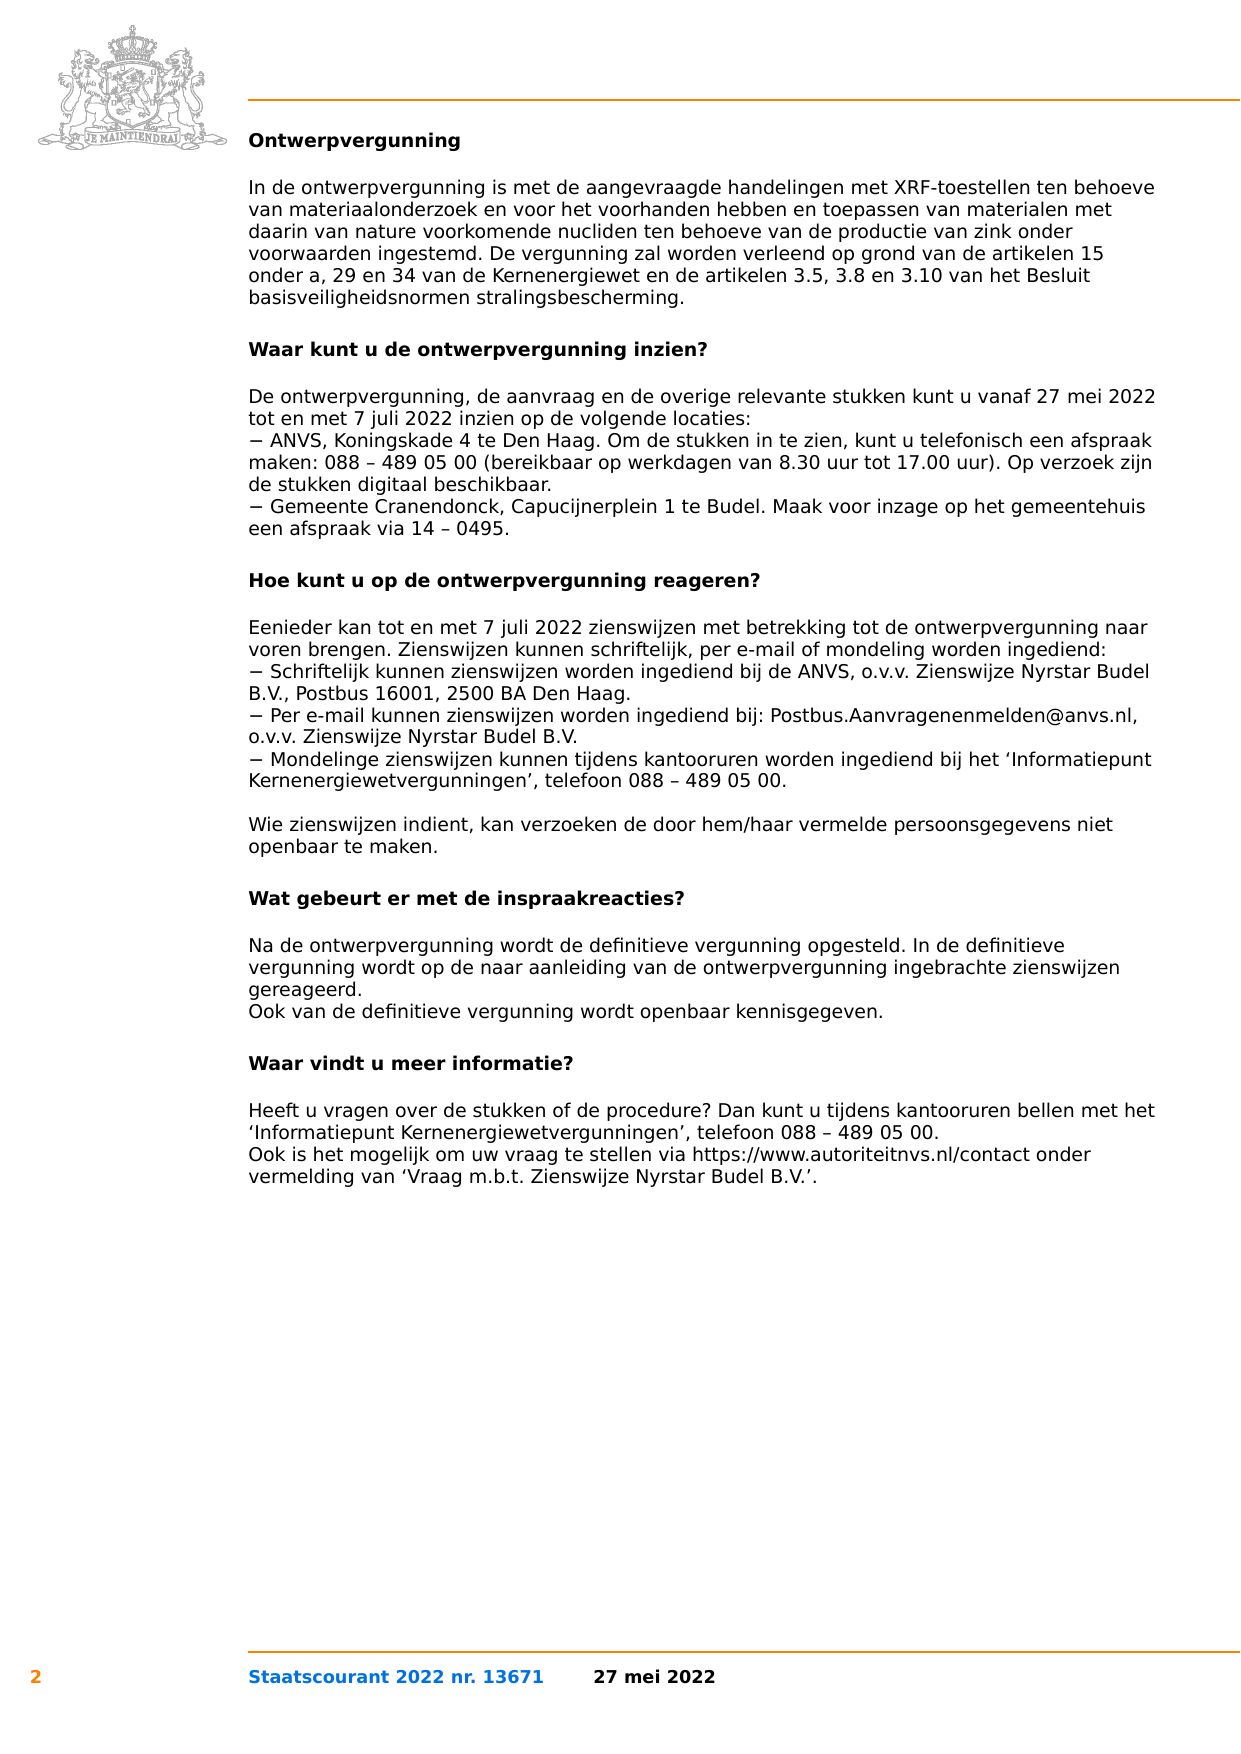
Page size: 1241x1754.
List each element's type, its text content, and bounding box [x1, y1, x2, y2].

text De ontwerpvergunning, de aanvraag en de overige relevante stukken kunt u vanaf 27 mei 2022 tot en met 7 juli 2022 inzien op de volgende locaties: [248, 386, 1163, 430]
text − Per e-mail kunnen zienswijzen worden ingediend bij: Postbus.Aanvragenenmelden@anvs.nl, o.v.v. Zienswijze Nyrstar Budel B.V. [248, 704, 1163, 748]
text In de ontwerpvergunning is met de aangevraagde handelingen met XRF-toestellen ten behoeve van materiaalonderzoek en voor het voorhanden hebben en toepassen van materialen met daarin van nature voorkomende nucliden ten behoeve van de productie van zink onder voorwaarden ingestemd. De vergunning zal worden verleend op grond van de artikelen 15 onder a, 29 en 34 van de Kernenergiewet en de artikelen 3.5, 3.8 en 3.10 van het Besluit basisveiligheidsnormen stralingsbescherming. [248, 177, 1163, 309]
text Eenieder kan tot en met 7 juli 2022 zienswijzen met betrekking tot de ontwerpvergunning naar voren brengen. Zienswijzen kunnen schriftelijk, per e-mail of mondeling worden ingediend: [248, 617, 1163, 661]
subtitle Wat gebeurt er met de inspraakreacties? [248, 888, 1163, 910]
subtitle Waar vindt u meer informatie? [248, 1053, 1163, 1075]
text − Schriftelijk kunnen zienswijzen worden ingediend bij de ANVS, o.v.v. Zienswijze Nyrstar Budel B.V., Postbus 16001, 2500 BA Den Haag. [248, 661, 1163, 704]
text − Mondelinge zienswijzen kunnen tijdens kantooruren worden ingediend bij het ‘Informatiepunt Kernenergiewetvergunningen’, telefoon 088 – 489 05 00. [248, 748, 1163, 792]
subtitle Ontwerpvergunning [248, 130, 1163, 152]
text Heeft u vragen over de stukken of de procedure? Dan kunt u tijdens kantooruren bellen met het ‘Informatiepunt Kernenergiewetvergunningen’, telefoon 088 – 489 05 00. [248, 1100, 1163, 1144]
picture [38, 25, 227, 150]
text Na de ontwerpvergunning wordt de definitieve vergunning opgesteld. In de definitieve vergunning wordt op de naar aanleiding van de ontwerpvergunning ingebrachte zienswijzen gereageerd. [248, 935, 1163, 1001]
text − Gemeente Cranendonck, Capucijnerplein 1 te Budel. Maak voor inzage op het gemeentehuis een afspraak via 14 – 0495. [248, 496, 1163, 539]
text Wie zienswijzen indient, kan verzoeken de door hem/haar vermelde persoonsgegevens niet openbaar te maken. [248, 814, 1163, 858]
text Ook van de definitieve vergunning wordt openbaar kennisgegeven. [248, 1001, 1163, 1023]
subtitle Hoe kunt u op de ontwerpvergunning reageren? [248, 569, 1163, 592]
subtitle Waar kunt u de ontwerpvergunning inzien? [248, 339, 1163, 361]
text Ook is het mogelijk om uw vraag te stellen via https://www.autoriteitnvs.nl/contact onder vermelding van ‘Vraag m.b.t. Zienswijze Nyrstar Budel B.V.’. [248, 1144, 1163, 1188]
text − ANVS, Koningskade 4 te Den Haag. Om de stukken in te zien, kunt u telefonisch een afspraak maken: 088 – 489 05 00 (bereikbaar op werkdagen van 8.30 uur tot 17.00 uur). Op verzoek zijn de stukken digitaal beschikbaar. [248, 430, 1163, 496]
